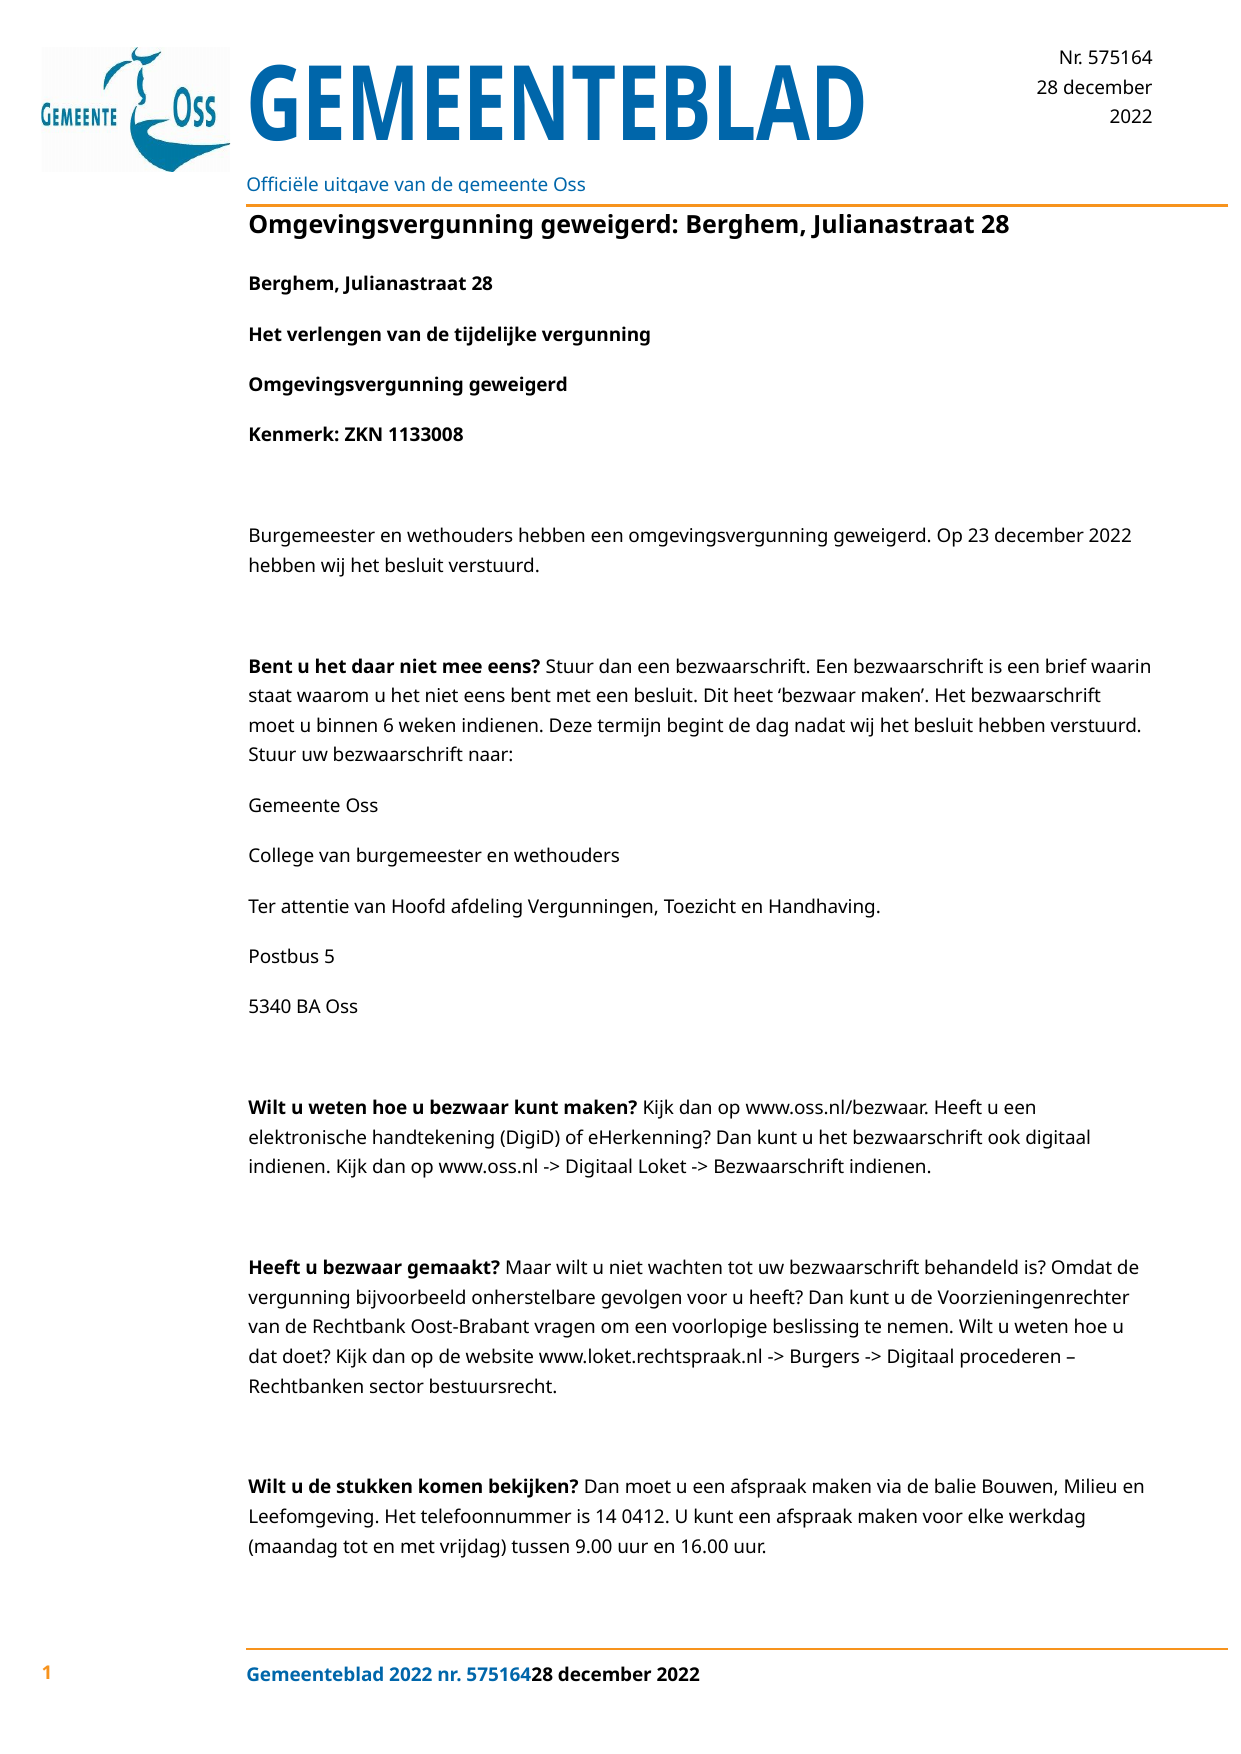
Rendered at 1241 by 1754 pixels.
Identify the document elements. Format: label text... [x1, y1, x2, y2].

text Postbus 5 [248, 943, 1152, 969]
text Wilt u de stukken komen bekijken? Dan moet u een afspraak maken via de balie Bouwen, Milieu en Leefomgeving. Het telefoonnummer is 14 0412. U kunt een afspraak maken voor elke werkdag (maandag tot en met vrijdag) tussen 9.00 uur en 16.00 uur. [248, 1474, 1152, 1558]
text Omgevingsvergunning geweigerd: Berghem, Julianastraat 28 [248, 207, 1152, 241]
text Het verlengen van de tijdelijke vergunning [248, 321, 1152, 346]
text Ter attentie van Hoofd afdeling Vergunningen, Toezicht en Handhaving. [248, 893, 1152, 918]
text Kenmerk: ZKN 1133008 [248, 422, 1152, 447]
text Heeft u bezwaar gemaakt? Maar wilt u niet wachten tot uw bezwaarschrift behandeld is? Omdat de vergunning bijvoorbeeld onherstelbare gevolgen voor u heeft? Dan kunt u de Voorzieningenrechter van de Rechtbank Oost-Brabant vragen om een voorlopige beslissing te nemen. Wilt u weten hoe u dat doet? Kijk dan op de website www.loket.rechtspraak.nl -> Burgers -> Digitaal procederen – Rechtbanken sector bestuursrecht. [248, 1254, 1152, 1398]
text College van burgemeester en wethouders [248, 842, 1152, 868]
text 5340 BA Oss [248, 994, 1152, 1019]
text Wilt u weten hoe u bezwaar kunt maken? Kijk dan op www.oss.nl/bezwaar. Heeft u een elektronische handtekening (DigiD) of eHerkenning? Dan kunt u het bezwaarschrift ook digitaal indienen. Kijk dan op www.oss.nl -> Digitaal Loket -> Bezwaarschrift indienen. [248, 1094, 1152, 1179]
text Bent u het daar niet mee eens? Stuur dan een bezwaarschrift. Een bezwaarschrift is een brief waarin staat waarom u het niet eens bent met een besluit. Dit heet ‘bezwaar maken’. Het bezwaarschrift moet u binnen 6 weken indienen. Deze termijn begint de dag nadat wij het besluit hebben verstuurd. Stuur uw bezwaarschrift naar: [248, 653, 1152, 767]
text Burgemeester en wethouders hebben een omgevingsvergunning geweigerd. Op 23 december 2022 hebben wij het besluit verstuurd. [248, 522, 1152, 578]
text Gemeente Oss [248, 792, 1152, 818]
text Omgevingsvergunning geweigerd [248, 371, 1152, 397]
text Berghem, Julianastraat 28 [248, 270, 1152, 296]
picture [41, 47, 231, 172]
